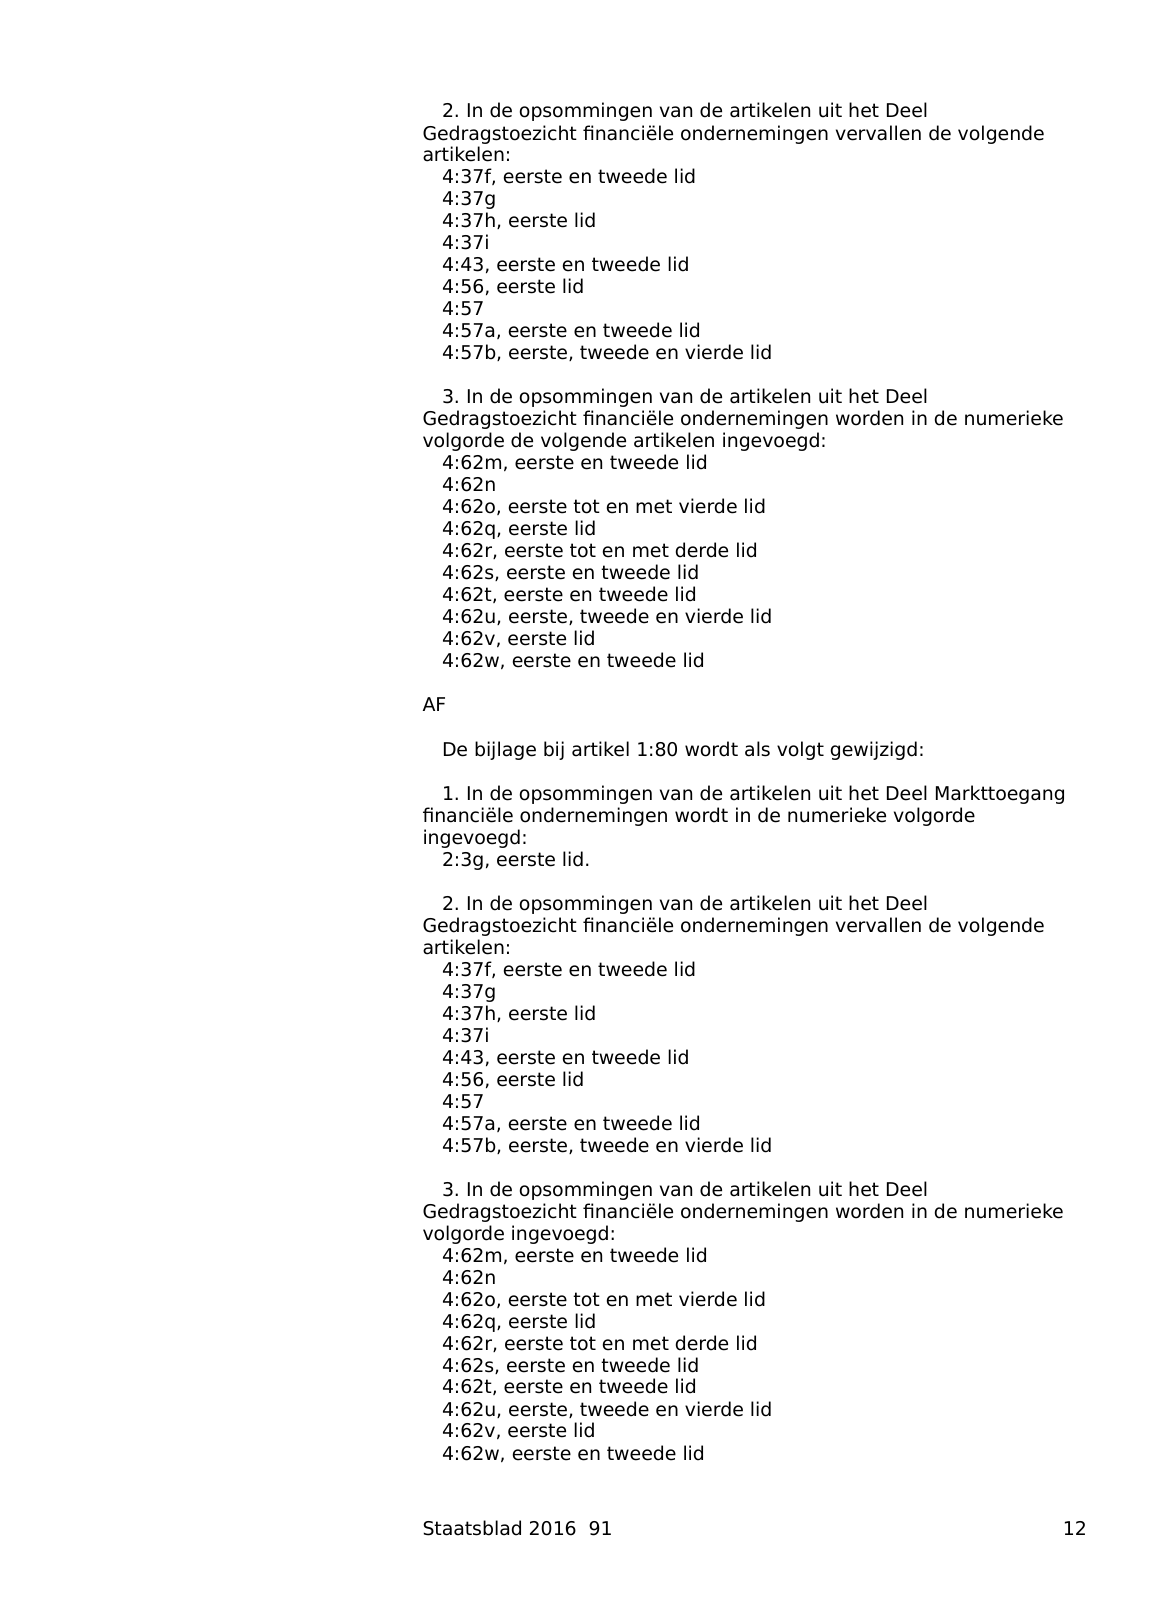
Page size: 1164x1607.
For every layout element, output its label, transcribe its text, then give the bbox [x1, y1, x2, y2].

text 4:62m, eerste en tweede lid [422, 452, 1087, 474]
text 4:62n [422, 474, 1087, 496]
text 4:57 [422, 1091, 1087, 1112]
text 4:62w, eerste en tweede lid [422, 1442, 1087, 1464]
text 2. In de opsommingen van de artikelen uit het Deel Gedragstoezicht financiële ondernemingen vervallen de volgende artikelen: [422, 100, 1087, 166]
text 4:57a, eerste en tweede lid [422, 320, 1087, 342]
text 4:37f, eerste en tweede lid [422, 166, 1087, 188]
text 4:56, eerste lid [422, 1068, 1087, 1091]
text 4:62r, eerste tot en met derde lid [422, 540, 1087, 562]
text 4:62m, eerste en tweede lid [422, 1244, 1087, 1267]
text 4:37h, eerste lid [422, 210, 1087, 232]
text 4:62t, eerste en tweede lid [422, 1376, 1087, 1398]
text De bijlage bij artikel 1:80 wordt als volgt gewijzigd: [422, 738, 1087, 760]
text 4:62s, eerste en tweede lid [422, 562, 1087, 584]
text 4:37i [422, 1024, 1087, 1047]
text 3. In de opsommingen van de artikelen uit het Deel Gedragstoezicht financiële ondernemingen worden in de numerieke volgorde de volgende artikelen ingevoegd: [422, 386, 1087, 452]
text 4:57 [422, 298, 1087, 320]
text 4:62q, eerste lid [422, 1311, 1087, 1332]
text 4:62o, eerste tot en met vierde lid [422, 496, 1087, 518]
text 4:62n [422, 1267, 1087, 1288]
text 4:57a, eerste en tweede lid [422, 1112, 1087, 1134]
text 4:57b, eerste, tweede en vierde lid [422, 342, 1087, 364]
text 4:37h, eerste lid [422, 1003, 1087, 1024]
text 4:37i [422, 232, 1087, 254]
text 4:43, eerste en tweede lid [422, 1047, 1087, 1068]
text 2. In de opsommingen van de artikelen uit het Deel Gedragstoezicht financiële ondernemingen vervallen de volgende artikelen: [422, 893, 1087, 959]
text 4:62o, eerste tot en met vierde lid [422, 1288, 1087, 1311]
text 4:37g [422, 188, 1087, 210]
text 4:62v, eerste lid [422, 1420, 1087, 1442]
text 4:56, eerste lid [422, 276, 1087, 298]
text 4:62q, eerste lid [422, 518, 1087, 540]
text 4:37f, eerste en tweede lid [422, 959, 1087, 981]
text 4:62s, eerste en tweede lid [422, 1354, 1087, 1376]
text 4:62v, eerste lid [422, 628, 1087, 650]
text 4:62u, eerste, tweede en vierde lid [422, 606, 1087, 628]
text 4:62t, eerste en tweede lid [422, 584, 1087, 606]
text 2:3g, eerste lid. [422, 848, 1087, 871]
text 4:57b, eerste, tweede en vierde lid [422, 1134, 1087, 1156]
text 4:43, eerste en tweede lid [422, 254, 1087, 276]
text 4:62r, eerste tot en met derde lid [422, 1332, 1087, 1354]
text 1. In de opsommingen van de artikelen uit het Deel Markttoegang financiële ondernemingen wordt in de numerieke volgorde ingevoegd: [422, 783, 1087, 848]
text 4:37g [422, 981, 1087, 1003]
text 4:62u, eerste, tweede en vierde lid [422, 1398, 1087, 1420]
text 4:62w, eerste en tweede lid [422, 650, 1087, 672]
text 3. In de opsommingen van de artikelen uit het Deel Gedragstoezicht financiële ondernemingen worden in de numerieke volgorde ingevoegd: [422, 1179, 1087, 1244]
text AF [422, 694, 1087, 716]
